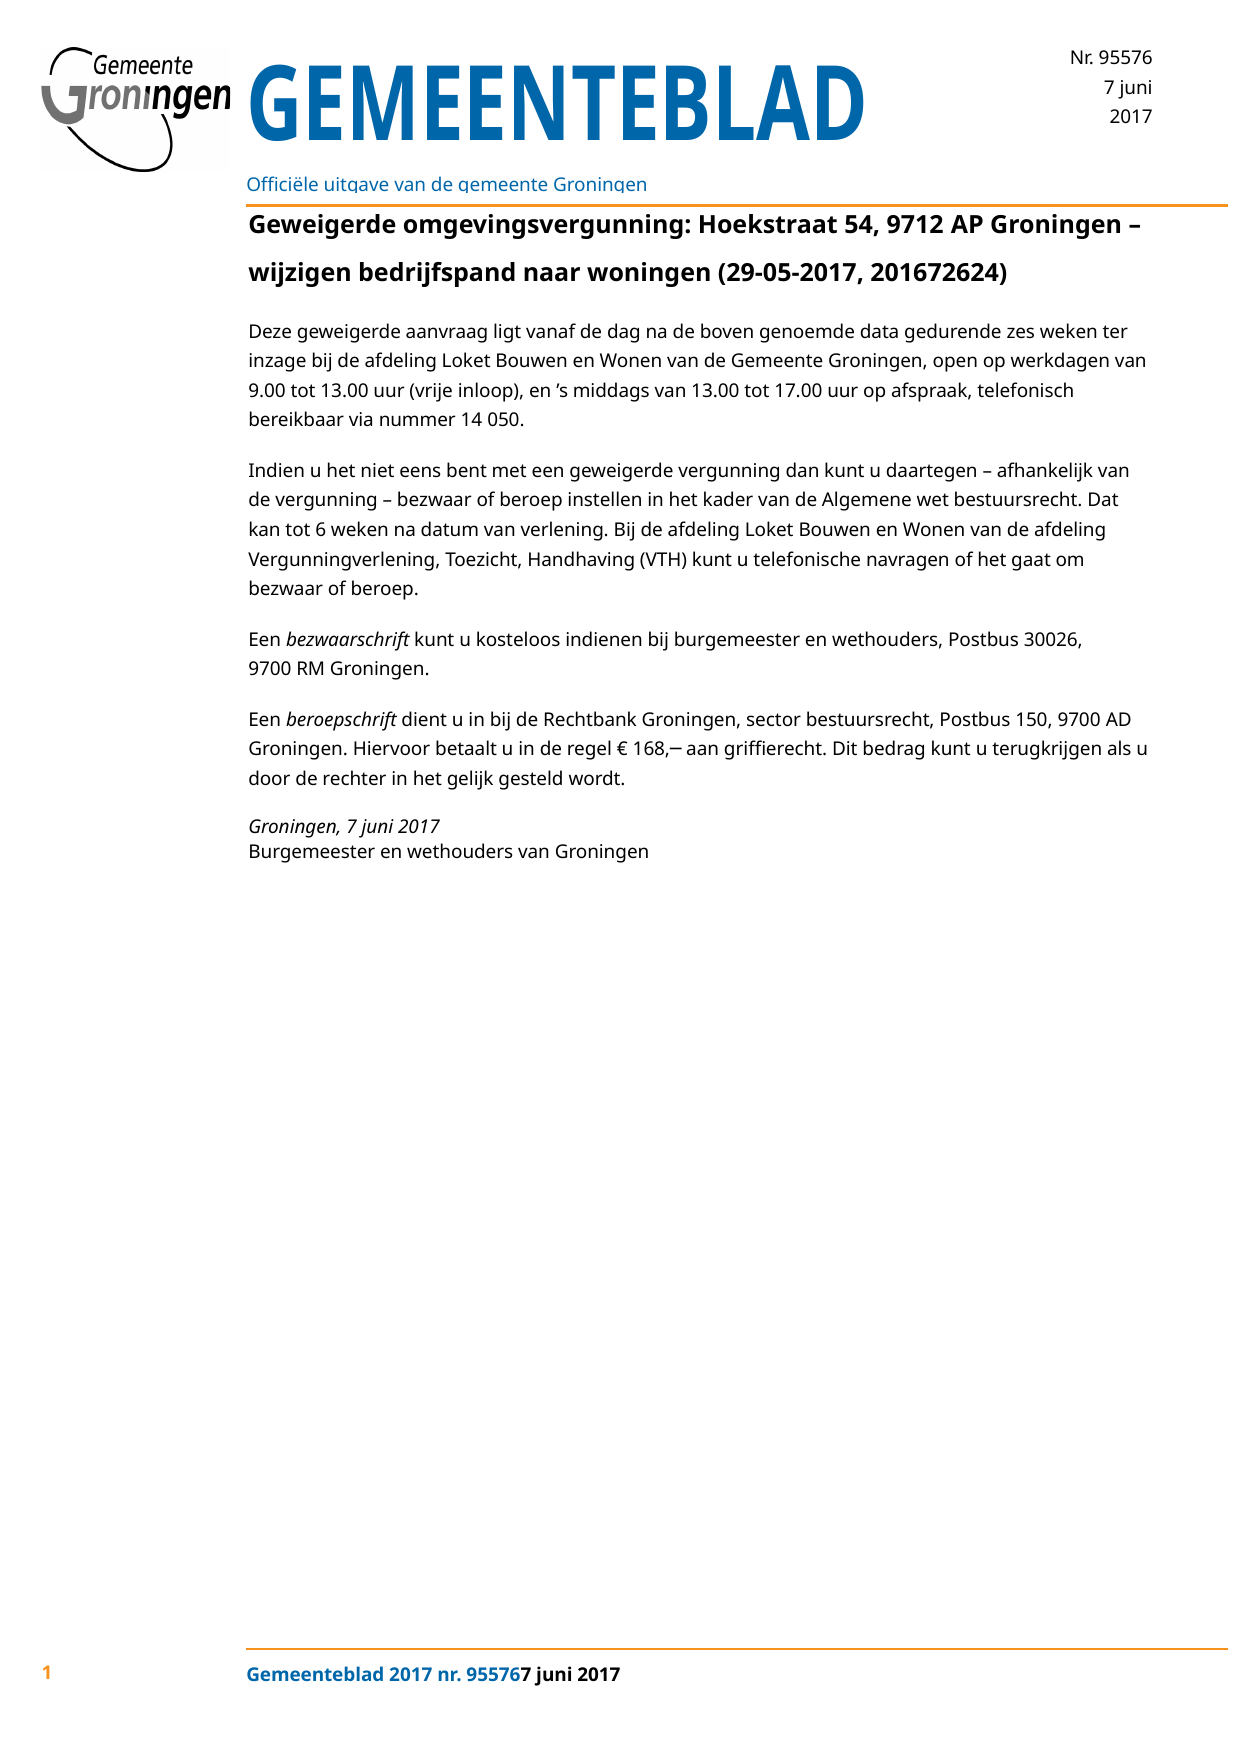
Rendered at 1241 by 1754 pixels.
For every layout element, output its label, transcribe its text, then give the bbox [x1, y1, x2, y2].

text Burgemeester en wethouders van Groningen [248, 838, 1152, 864]
picture [41, 47, 231, 172]
text Indien u het niet eens bent met een geweigerde vergunning dan kunt u daartegen – afhankelijk van de vergunning – bezwaar of beroep instellen in het kader van de Algemene wet bestuursrecht. Dat kan tot 6 weken na datum van verlening. Bij de afdeling Loket Bouwen en Wonen van de afdeling Vergunningverlening, Toezicht, Handhaving (VTH) kunt u telefonische navragen of het gaat om bezwaar of beroep. [248, 457, 1152, 601]
text Een bezwaarschrift kunt u kosteloos indienen bij burgemeester en wethouders, Postbus 30026, 9700 RM Groningen. [248, 626, 1152, 681]
text Een beroepschrift dient u in bij de Rechtbank Groningen, sector bestuursrecht, Postbus 150, 9700 AD Groningen. Hiervoor betaalt u in de regel € 168,─ aan griffierecht. Dit bedrag kunt u terugkrijgen als u door de rechter in het gelijk gesteld wordt. [248, 706, 1152, 791]
text Groningen, 7 juni 2017 [248, 813, 1152, 838]
text Geweigerde omgevingsvergunning: Hoekstraat 54, 9712 AP Groningen – wijzigen bedrijfspand naar woningen (29-05-2017, 201672624) [248, 207, 1152, 288]
text Deze geweigerde aanvraag ligt vanaf de dag na de boven genoemde data gedurende zes weken ter inzage bij de afdeling Loket Bouwen en Wonen van de Gemeente Groningen, open op werkdagen van 9.00 tot 13.00 uur (vrije inloop), en ’s middags van 13.00 tot 17.00 uur op afspraak, telefonisch bereikbaar via nummer 14 050. [248, 318, 1152, 432]
